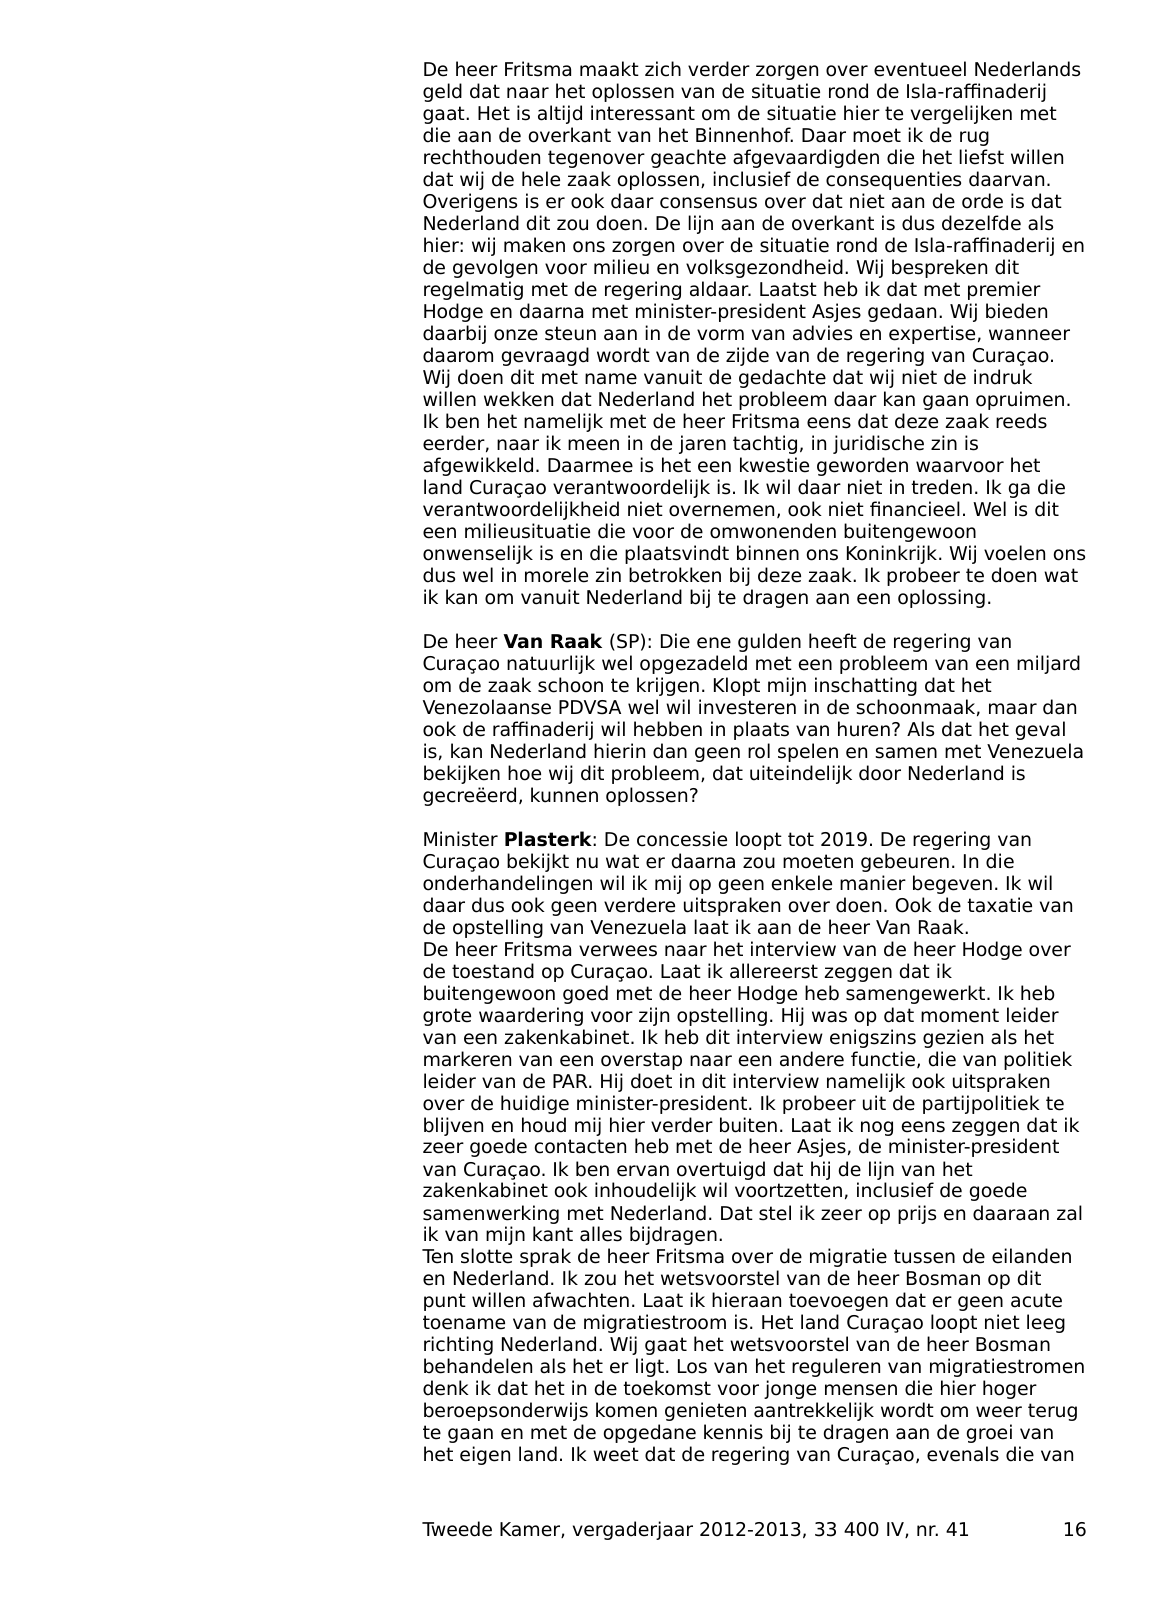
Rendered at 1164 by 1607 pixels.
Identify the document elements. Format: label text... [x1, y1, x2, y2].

text De heer Fritsma maakt zich verder zorgen over eventueel Nederlands geld dat naar het oplossen van de situatie rond de Isla-raffinaderij gaat. Het is altijd interessant om de situatie hier te vergelijken met die aan de overkant van het Binnenhof. Daar moet ik de rug rechthouden tegenover geachte afgevaardigden die het liefst willen dat wij de hele zaak oplossen, inclusief de consequenties daarvan. Overigens is er ook daar consensus over dat niet aan de orde is dat Nederland dit zou doen. De lijn aan de overkant is dus dezelfde als hier: wij maken ons zorgen over de situatie rond de Isla-raffinaderij en de gevolgen voor milieu en volksgezondheid. Wij bespreken dit regelmatig met de regering aldaar. Laatst heb ik dat met premier Hodge en daarna met minister-president Asjes gedaan. Wij bieden daarbij onze steun aan in de vorm van advies en expertise, wanneer daarom gevraagd wordt van de zijde van de regering van Curaçao. Wij doen dit met name vanuit de gedachte dat wij niet de indruk willen wekken dat Nederland het probleem daar kan gaan opruimen. Ik ben het namelijk met de heer Fritsma eens dat deze zaak reeds eerder, naar ik meen in de jaren tachtig, in juridische zin is afgewikkeld. Daarmee is het een kwestie geworden waarvoor het land Curaçao verantwoordelijk is. Ik wil daar niet in treden. Ik ga die verantwoordelijkheid niet overnemen, ook niet financieel. Wel is dit een milieusituatie die voor de omwonenden buitengewoon onwenselijk is en die plaatsvindt binnen ons Koninkrijk. Wij voelen ons dus wel in morele zin betrokken bij deze zaak. Ik probeer te doen wat ik kan om vanuit Nederland bij te dragen aan een oplossing. [422, 59, 1087, 608]
text De heer Fritsma verwees naar het interview van de heer Hodge over de toestand op Curaçao. Laat ik allereerst zeggen dat ik buitengewoon goed met de heer Hodge heb samengewerkt. Ik heb grote waardering voor zijn opstelling. Hij was op dat moment leider van een zakenkabinet. Ik heb dit interview enigszins gezien als het markeren van een overstap naar een andere functie, die van politiek leider van de PAR. Hij doet in dit interview namelijk ook uitspraken over de huidige minister-president. Ik probeer uit de partijpolitiek te blijven en houd mij hier verder buiten. Laat ik nog eens zeggen dat ik zeer goede contacten heb met de heer Asjes, de minister-president van Curaçao. Ik ben ervan overtuigd dat hij de lijn van het zakenkabinet ook inhoudelijk wil voortzetten, inclusief de goede samenwerking met Nederland. Dat stel ik zeer op prijs en daaraan zal ik van mijn kant alles bijdragen. [422, 939, 1087, 1246]
text De heer Van Raak (SP): Die ene gulden heeft de regering van Curaçao natuurlijk wel opgezadeld met een probleem van een miljard om de zaak schoon te krijgen. Klopt mijn inschatting dat het Venezolaanse PDVSA wel wil investeren in de schoonmaak, maar dan ook de raffinaderij wil hebben in plaats van huren? Als dat het geval is, kan Nederland hierin dan geen rol spelen en samen met Venezuela bekijken hoe wij dit probleem, dat uiteindelijk door Nederland is gecreëerd, kunnen oplossen? [422, 631, 1087, 807]
text Ten slotte sprak de heer Fritsma over de migratie tussen de eilanden en Nederland. Ik zou het wetsvoorstel van de heer Bosman op dit punt willen afwachten. Laat ik hieraan toevoegen dat er geen acute toename van de migratiestroom is. Het land Curaçao loopt niet leeg richting Nederland. Wij gaat het wetsvoorstel van de heer Bosman behandelen als het er ligt. Los van het reguleren van migratiestromen denk ik dat het in de toekomst voor jonge mensen die hier hoger beroepsonderwijs komen genieten aantrekkelijk wordt om weer terug te gaan en met de opgedane kennis bij te dragen aan de groei van het eigen land. Ik weet dat de regering van Curaçao, evenals die van [422, 1246, 1087, 1466]
text Minister Plasterk: De concessie loopt tot 2019. De regering van Curaçao bekijkt nu wat er daarna zou moeten gebeuren. In die onderhandelingen wil ik mij op geen enkele manier begeven. Ik wil daar dus ook geen verdere uitspraken over doen. Ook de taxatie van de opstelling van Venezuela laat ik aan de heer Van Raak. [422, 829, 1087, 939]
